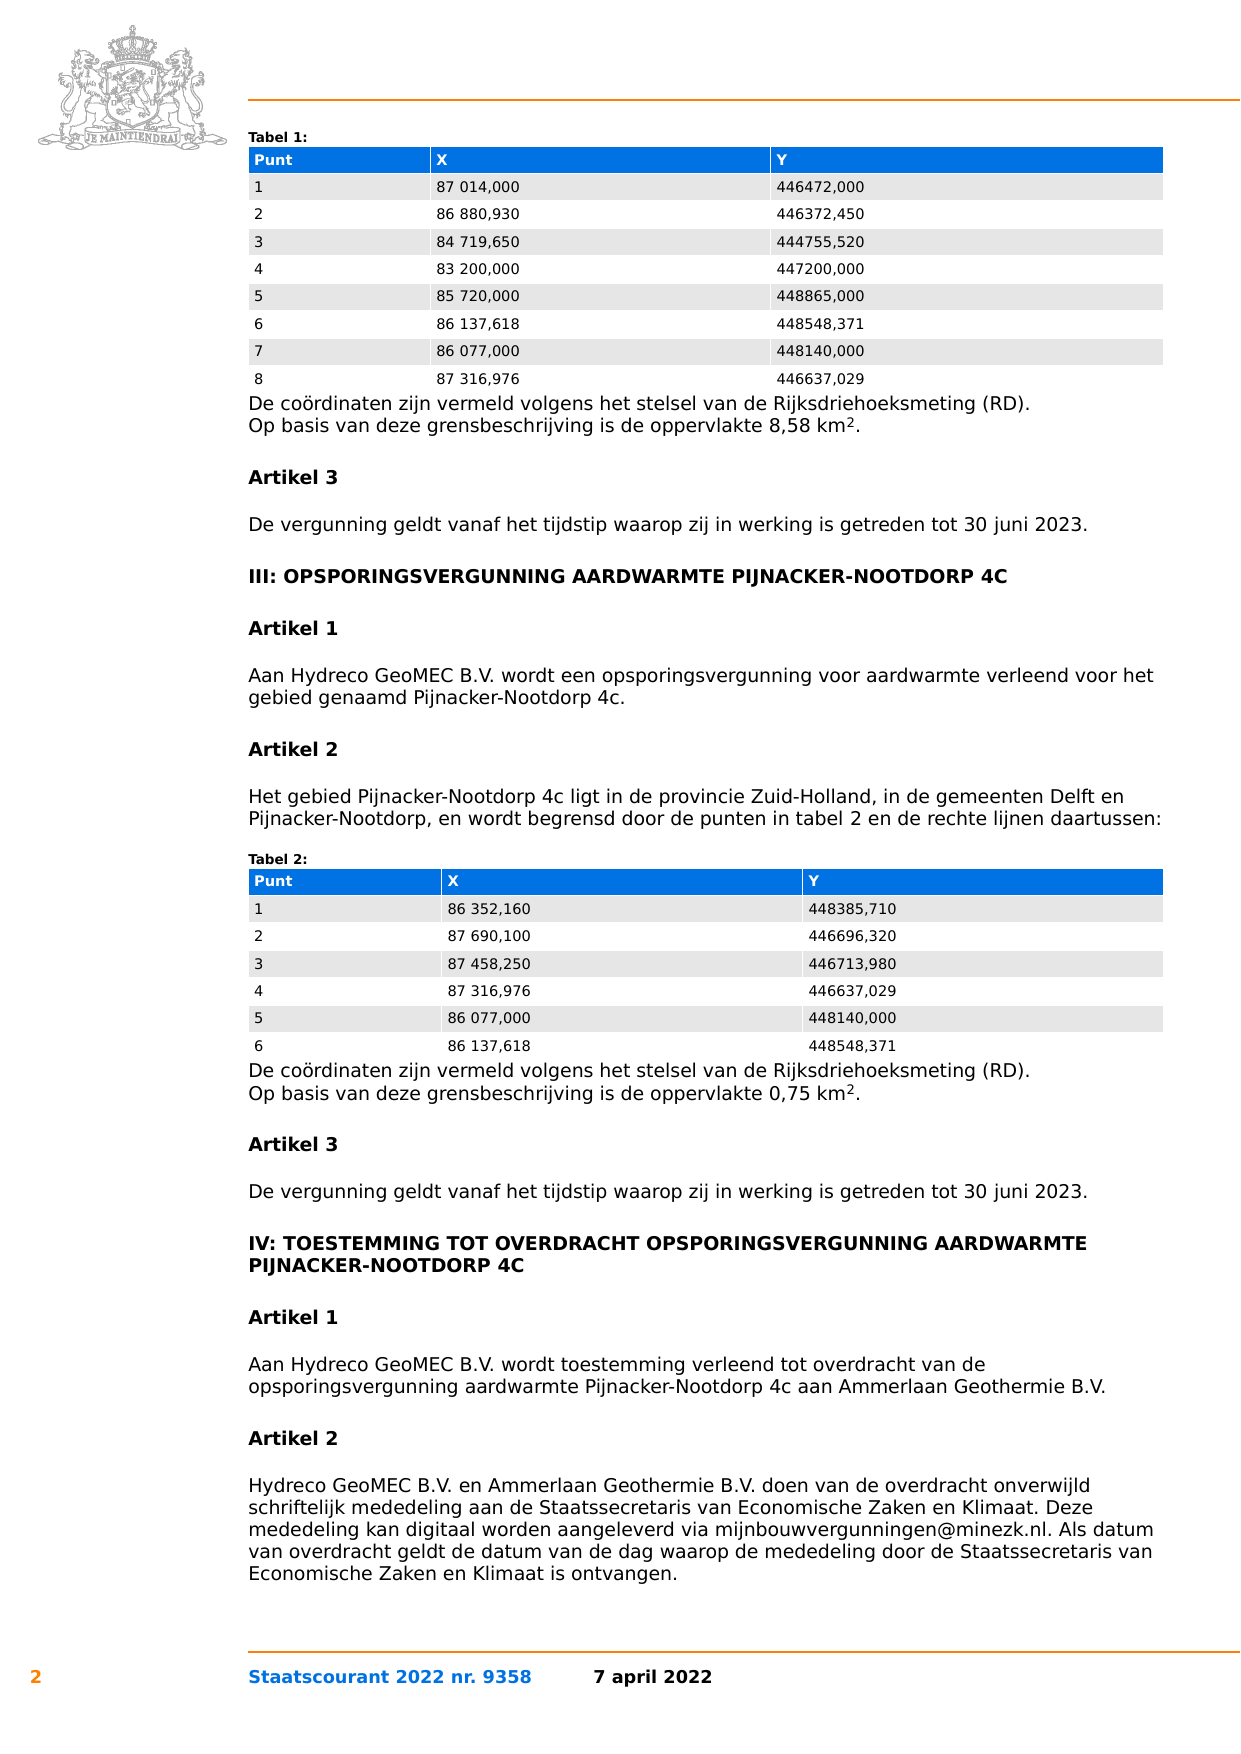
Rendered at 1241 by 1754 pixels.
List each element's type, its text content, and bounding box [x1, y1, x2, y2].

table_cell 87 458,250 [442, 951, 802, 977]
subtitle Artikel 2 [248, 739, 1163, 761]
subtitle IV: TOESTEMMING TOT OVERDRACHT OPSPORINGSVERGUNNING AARDWARMTE PIJNACKER-NOOTDORP 4C [248, 1233, 1163, 1277]
table_cell 6 [249, 1033, 441, 1059]
table_cell 4 [249, 978, 441, 1004]
table_cell 3 [249, 229, 430, 255]
table_cell 2 [249, 201, 430, 228]
text Op basis van deze grensbeschrijving is de oppervlakte 0,75 km2. [248, 1082, 1163, 1104]
table_cell 448865,000 [771, 284, 1163, 310]
table_cell 448140,000 [803, 1006, 1163, 1032]
table_cell 86 137,618 [442, 1033, 802, 1059]
table_cell Y [771, 147, 1163, 173]
table_cell 87 316,976 [442, 978, 802, 1004]
table_cell 87 316,976 [431, 366, 770, 392]
table_cell 3 [249, 951, 441, 977]
text De coördinaten zijn vermeld volgens het stelsel van de Rijksdriehoeksmeting (RD). [248, 1060, 1163, 1082]
text Hydreco GeoMEC B.V. en Ammerlaan Geothermie B.V. doen van de overdracht onverwijld schriftelijk mededeling aan de Staatssecretaris van Economische Zaken en Klimaat. Deze mededeling kan digitaal worden aangeleverd via mijnbouwvergunningen@minezk.nl. Als datum van overdracht geldt de datum van de dag waarop de mededeling door de Staatssecretaris van Economische Zaken en Klimaat is ontvangen. [248, 1475, 1163, 1585]
table_cell 446637,029 [803, 978, 1163, 1004]
text Aan Hydreco GeoMEC B.V. wordt een opsporingsvergunning voor aardwarmte verleend voor het gebied genaamd Pijnacker-Nootdorp 4c. [248, 665, 1163, 709]
subtitle Artikel 1 [248, 618, 1163, 640]
table_cell 6 [249, 311, 430, 337]
table_cell 448548,371 [803, 1033, 1163, 1059]
table_cell 444755,520 [771, 229, 1163, 255]
table_cell X [431, 147, 770, 173]
table_cell Punt [249, 147, 430, 173]
table_cell Y [803, 869, 1163, 895]
table_cell Punt [249, 869, 441, 895]
table_cell 85 720,000 [431, 284, 770, 310]
table_cell 1 [249, 896, 441, 922]
table_cell 7 [249, 339, 430, 365]
table_cell 86 077,000 [431, 339, 770, 365]
subtitle Artikel 3 [248, 1134, 1163, 1156]
table_cell 84 719,650 [431, 229, 770, 255]
subtitle Artikel 2 [248, 1428, 1163, 1450]
table_cell 446713,980 [803, 951, 1163, 977]
text De vergunning geldt vanaf het tijdstip waarop zij in werking is getreden tot 30 juni 2023. [248, 1181, 1163, 1203]
table_cell 448548,371 [771, 311, 1163, 337]
table_cell 86 880,930 [431, 201, 770, 228]
table_cell X [442, 869, 802, 895]
table_cell 446372,450 [771, 201, 1163, 228]
picture [38, 25, 227, 150]
table_cell 446696,320 [803, 924, 1163, 950]
table_cell 87 690,100 [442, 924, 802, 950]
table_cell 446637,029 [771, 366, 1163, 392]
text De coördinaten zijn vermeld volgens het stelsel van de Rijksdriehoeksmeting (RD). [248, 393, 1163, 415]
table_cell 8 [249, 366, 430, 392]
table_header Tabel 1: [248, 130, 1163, 146]
text Het gebied Pijnacker-Nootdorp 4c ligt in de provincie Zuid-Holland, in de gemeenten Delft en Pijnacker-Nootdorp, en wordt begrensd door de punten in tabel 2 en de rechte lijnen daartussen: [248, 786, 1163, 830]
subtitle Artikel 3 [248, 467, 1163, 489]
table_cell 448140,000 [771, 339, 1163, 365]
table_cell 86 137,618 [431, 311, 770, 337]
table_cell 448385,710 [803, 896, 1163, 922]
table_cell 86 352,160 [442, 896, 802, 922]
table_cell 2 [249, 924, 441, 950]
table_header Tabel 2: [248, 852, 1163, 868]
table_cell 1 [249, 174, 430, 200]
table_cell 83 200,000 [431, 256, 770, 283]
table_cell 5 [249, 1006, 441, 1032]
text Op basis van deze grensbeschrijving is de oppervlakte 8,58 km2. [248, 415, 1163, 437]
table_cell 4 [249, 256, 430, 283]
table_cell 86 077,000 [442, 1006, 802, 1032]
table_cell 87 014,000 [431, 174, 770, 200]
table_cell 446472,000 [771, 174, 1163, 200]
text De vergunning geldt vanaf het tijdstip waarop zij in werking is getreden tot 30 juni 2023. [248, 514, 1163, 536]
table_cell 447200,000 [771, 256, 1163, 283]
text Aan Hydreco GeoMEC B.V. wordt toestemming verleend tot overdracht van de opsporingsvergunning aardwarmte Pijnacker-Nootdorp 4c aan Ammerlaan Geothermie B.V. [248, 1354, 1163, 1398]
subtitle Artikel 1 [248, 1307, 1163, 1329]
subtitle III: OPSPORINGSVERGUNNING AARDWARMTE PIJNACKER-NOOTDORP 4C [248, 566, 1163, 588]
table_cell 5 [249, 284, 430, 310]
